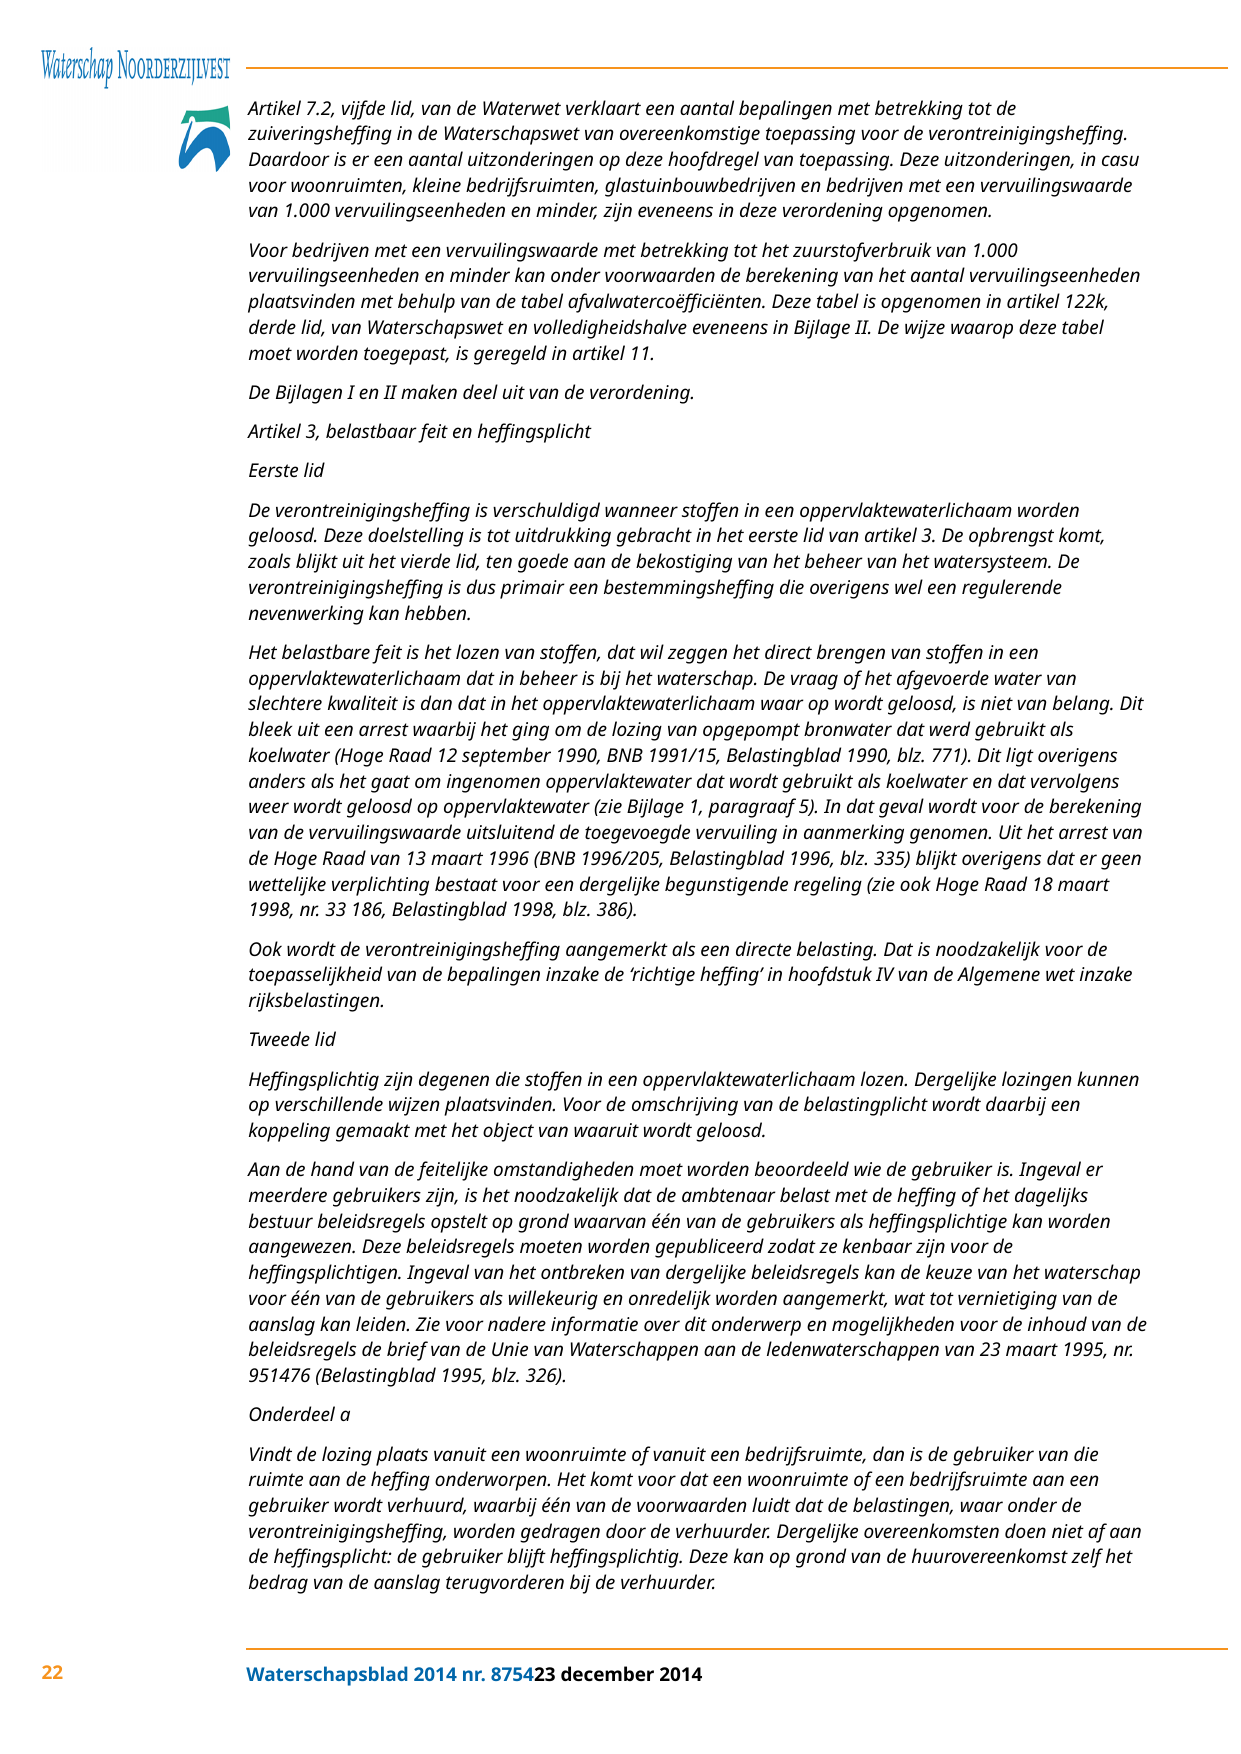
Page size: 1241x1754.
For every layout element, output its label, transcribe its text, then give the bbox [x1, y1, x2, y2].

text Eerste lid [248, 458, 1152, 483]
picture [41, 47, 231, 172]
text Artikel 7.2, vijfde lid, van de Waterwet verklaart een aantal bepalingen met betrekking tot de zuiveringsheffing in de Waterschapswet van overeenkomstige toepassing voor de verontreinigingsheffing. Daardoor is er een aantal uitzonderingen op deze hoofdregel van toepassing. Deze uitzonderingen, in casu voor woonruimten, kleine bedrijfsruimten, glastuinbouwbedrijven en bedrijven met een vervuilingswaarde van 1.000 vervuilingseenheden en minder, zijn eveneens in deze verordening opgenomen. [248, 95, 1152, 223]
text Heffingsplichtig zijn degenen die stoffen in een oppervlaktewaterlichaam lozen. Dergelijke lozingen kunnen op verschillende wijzen plaatsvinden. Voor de omschrijving van de belastingplicht wordt daarbij een koppeling gemaakt met het object van waaruit wordt geloosd. [248, 1066, 1152, 1143]
text Vindt de lozing plaats vanuit een woonruimte of vanuit een bedrijfsruimte, dan is de gebruiker van die ruimte aan de heffing onderworpen. Het komt voor dat een woonruimte of een bedrijfsruimte aan een gebruiker wordt verhuurd, waarbij één van de voorwaarden luidt dat de belastingen, waar onder de verontreinigingsheffing, worden gedragen door de verhuurder. Dergelijke overeenkomsten doen niet af aan de heffingsplicht: de gebruiker blijft heffingsplichtig. Deze kan op grond van de huurovereenkomst zelf het bedrag van de aanslag terugvorderen bij de verhuurder. [248, 1441, 1152, 1595]
text Onderdeel a [248, 1402, 1152, 1427]
text Het belastbare feit is het lozen van stoffen, dat wil zeggen het direct brengen van stoffen in een oppervlaktewaterlichaam dat in beheer is bij het waterschap. De vraag of het afgevoerde water van slechtere kwaliteit is dan dat in het oppervlaktewaterlichaam waar op wordt geloosd, is niet van belang. Dit bleek uit een arrest waarbij het ging om de lozing van opgepompt bronwater dat werd gebruikt als koelwater (Hoge Raad 12 september 1990, BNB 1991/15, Belastingblad 1990, blz. 771). Dit ligt overigens anders als het gaat om ingenomen oppervlaktewater dat wordt gebruikt als koelwater en dat vervolgens weer wordt geloosd op oppervlaktewater (zie Bijlage 1, paragraaf 5). In dat geval wordt voor de berekening van de vervuilingswaarde uitsluitend de toegevoegde vervuiling in aanmerking genomen. Uit het arrest van de Hoge Raad van 13 maart 1996 (BNB 1996/205, Belastingblad 1996, blz. 335) blijkt overigens dat er geen wettelijke verplichting bestaat voor een dergelijke begunstigende regeling (zie ook Hoge Raad 18 maart 1998, nr. 33 186, Belastingblad 1998, blz. 386). [248, 639, 1152, 922]
text Aan de hand van de feitelijke omstandigheden moet worden beoordeeld wie de gebruiker is. Ingeval er meerdere gebruikers zijn, is het noodzakelijk dat de ambtenaar belast met de heffing of het dagelijks bestuur beleidsregels opstelt op grond waarvan één van de gebruikers als heffingsplichtige kan worden aangewezen. Deze beleidsregels moeten worden gepubliceerd zodat ze kenbaar zijn voor de heffingsplichtigen. Ingeval van het ontbreken van dergelijke beleidsregels kan de keuze van het waterschap voor één van de gebruikers als willekeurig en onredelijk worden aangemerkt, wat tot vernietiging van de aanslag kan leiden. Zie voor nadere informatie over dit onderwerp en mogelijkheden voor de inhoud van de beleidsregels de brief van de Unie van Waterschappen aan de ledenwaterschappen van 23 maart 1995, nr. 951476 (Belastingblad 1995, blz. 326). [248, 1156, 1152, 1388]
text Voor bedrijven met een vervuilingswaarde met betrekking tot het zuurstofverbruik van 1.000 vervuilingseenheden en minder kan onder voorwaarden de berekening van het aantal vervuilingseenheden plaatsvinden met behulp van de tabel afvalwatercoëfficiënten. Deze tabel is opgenomen in artikel 122k, derde lid, van Waterschapswet en volledigheidshalve eveneens in Bijlage II. De wijze waarop deze tabel moet worden toegepast, is geregeld in artikel 11. [248, 237, 1152, 366]
text Artikel 3, belastbaar feit en heffingsplicht [248, 418, 1152, 444]
text Ook wordt de verontreinigingsheffing aangemerkt als een directe belasting. Dat is noodzakelijk voor de toepasselijkheid van de bepalingen inzake de ‘richtige heffing’ in hoofdstuk IV van de Algemene wet inzake rijksbelastingen. [248, 936, 1152, 1013]
text Tweede lid [248, 1026, 1152, 1052]
text De verontreinigingsheffing is verschuldigd wanneer stoffen in een oppervlaktewaterlichaam worden geloosd. Deze doelstelling is tot uitdrukking gebracht in het eerste lid van artikel 3. De opbrengst komt, zoals blijkt uit het vierde lid, ten goede aan de bekostiging van het beheer van het watersysteem. De verontreinigingsheffing is dus primair een bestemmingsheffing die overigens wel een regulerende nevenwerking kan hebben. [248, 497, 1152, 626]
text De Bijlagen I en II maken deel uit van de verordening. [248, 379, 1152, 405]
